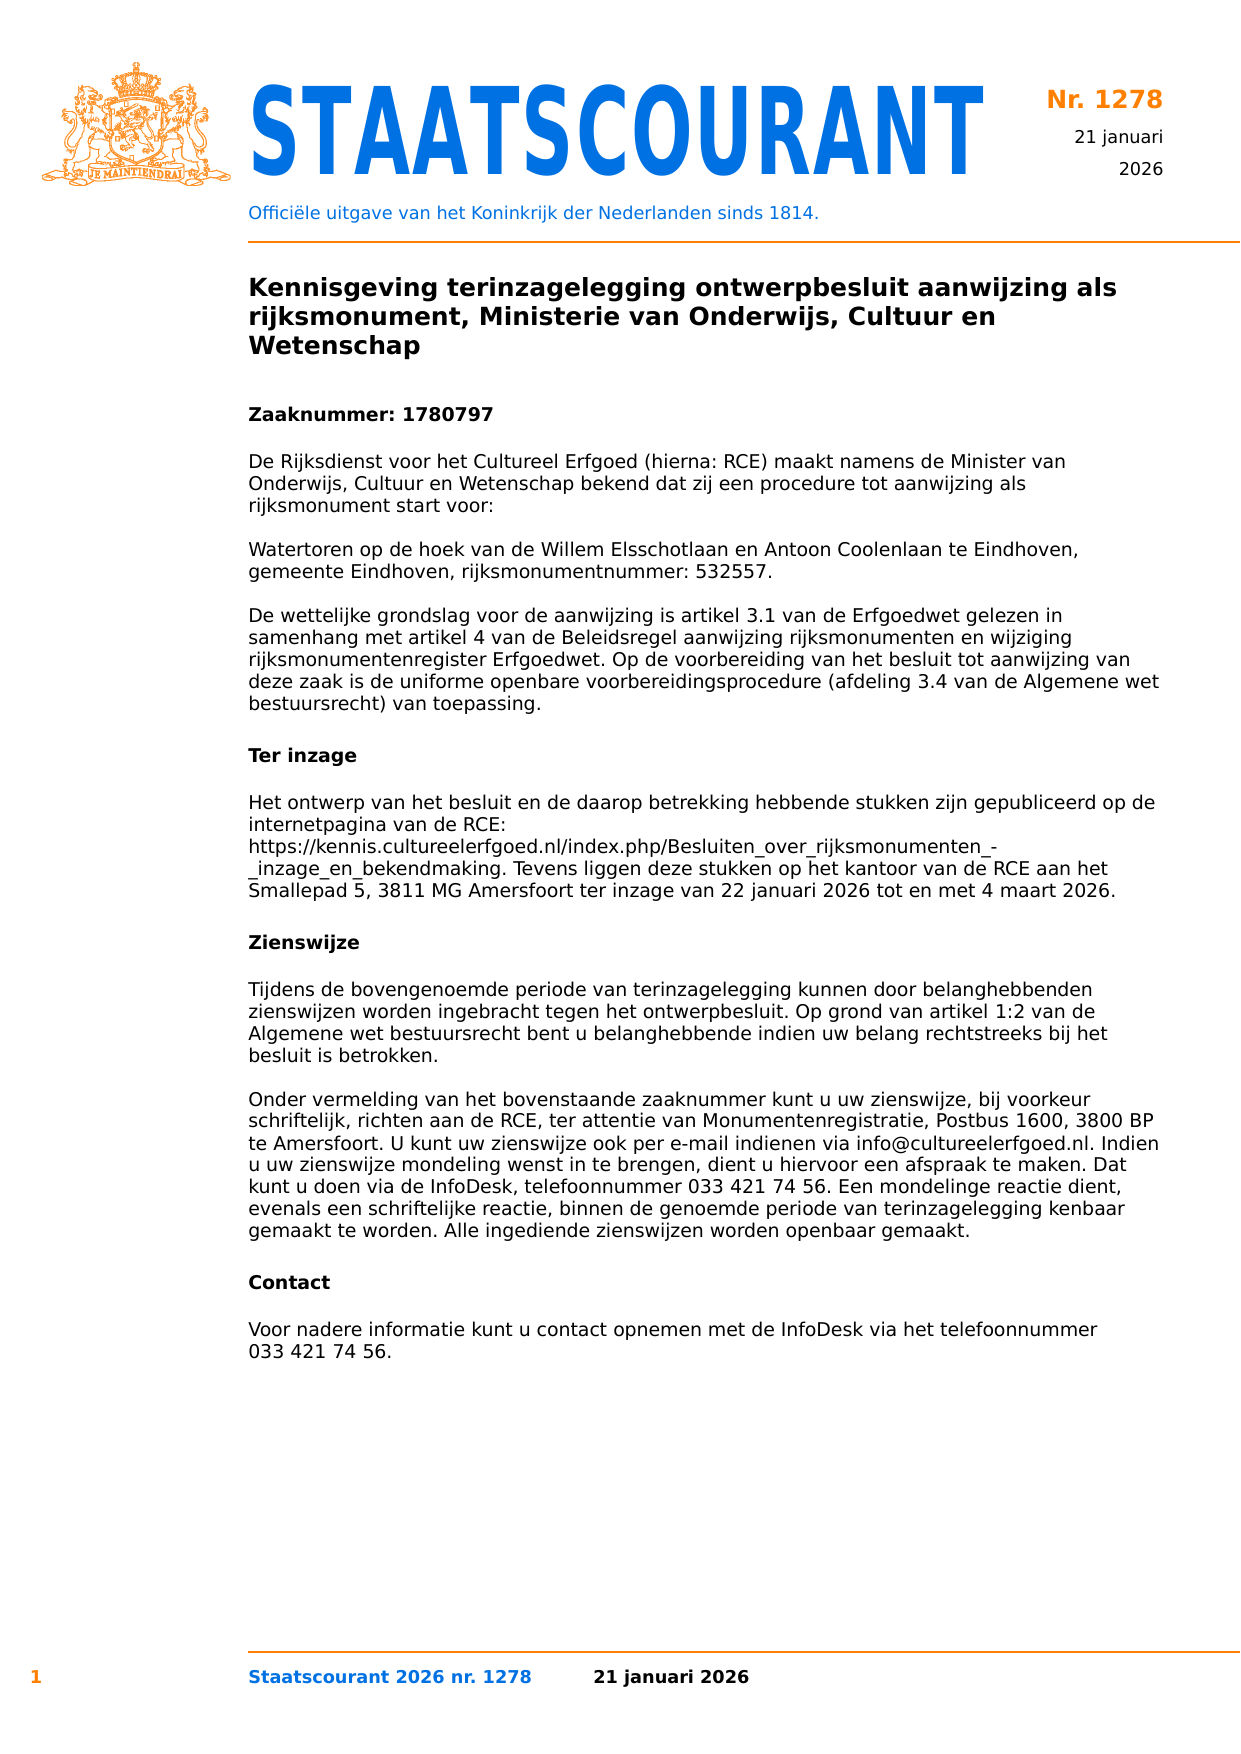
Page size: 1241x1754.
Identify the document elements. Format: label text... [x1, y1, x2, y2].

table_header STAATSCOURANT [248, 62, 998, 203]
subtitle Ter inzage [248, 745, 1163, 767]
text De Rijksdienst voor het Cultureel Erfgoed (hierna: RCE) maakt namens de Minister van Onderwijs, Cultuur en Wetenschap bekend dat zij een procedure tot aanwijzing als rijksmonument start voor: [248, 451, 1163, 517]
text Het ontwerp van het besluit en de daarop betrekking hebbende stukken zijn gepubliceerd op de internetpagina van de RCE: https://kennis.cultureelerfgoed.nl/index.php/Besluiten_over_rijksmonumenten_-_inzage_en_bekendmaking. Tevens liggen deze stukken op het kantoor van de RCE aan het Smallepad 5, 3811 MG Amersfoort ter inzage van 22 januari 2026 tot en met 4 maart 2026. [248, 792, 1163, 902]
table_cell 21 januari [998, 121, 1240, 153]
table_cell Officiële uitgave van het Koninkrijk der Nederlanden sinds 1814. [248, 203, 1240, 241]
subtitle Zienswijze [248, 932, 1163, 954]
table_header [25, 62, 248, 241]
table_header Nr. 1278 [998, 62, 1240, 121]
text Onder vermelding van het bovenstaande zaaknummer kunt u uw zienswijze, bij voorkeur schriftelijk, richten aan de RCE, ter attentie van Monumentenregistratie, Postbus 1600, 3800 BP te Amersfoort. U kunt uw zienswijze ook per e-mail indienen via info@cultureelerfgoed.nl. Indien u uw zienswijze mondeling wenst in te brengen, dient u hiervoor een afspraak te maken. Dat kunt u doen via de InfoDesk, telefoonnummer 033 421 74 56. Een mondelinge reactie dient, evenals een schriftelijke reactie, binnen de genoemde periode van terinzagelegging kenbaar gemaakt te worden. Alle ingediende zienswijzen worden openbaar gemaakt. [248, 1088, 1163, 1242]
subtitle Zaaknummer: 1780797 [248, 404, 1163, 426]
text De wettelijke grondslag voor de aanwijzing is artikel 3.1 van de Erfgoedwet gelezen in samenhang met artikel 4 van de Beleidsregel aanwijzing rijksmonumenten en wijziging rijksmonumentenregister Erfgoedwet. Op de voorbereiding van het besluit tot aanwijzing van deze zaak is de uniforme openbare voorbereidingsprocedure (afdeling 3.4 van de Algemene wet bestuursrecht) van toepassing. [248, 605, 1163, 715]
picture [41, 62, 231, 186]
table_cell 2026 [998, 153, 1240, 203]
text Voor nadere informatie kunt u contact opnemen met de InfoDesk via het telefoonnummer 033 421 74 56. [248, 1319, 1163, 1363]
text Watertoren op de hoek van de Willem Elsschotlaan en Antoon Coolenlaan te Eindhoven, gemeente Eindhoven, rijksmonumentnummer: 532557. [248, 539, 1163, 583]
subtitle Contact [248, 1272, 1163, 1294]
text Tijdens de bovengenoemde periode van terinzagelegging kunnen door belanghebbenden zienswijzen worden ingebracht tegen het ontwerpbesluit. Op grond van artikel 1:2 van de Algemene wet bestuursrecht bent u belanghebbende indien uw belang rechtstreeks bij het besluit is betrokken. [248, 979, 1163, 1067]
subtitle Kennisgeving terinzagelegging ontwerpbesluit aanwijzing als rijksmonument, Ministerie van Onderwijs, Cultuur en Wetenschap [248, 273, 1163, 361]
